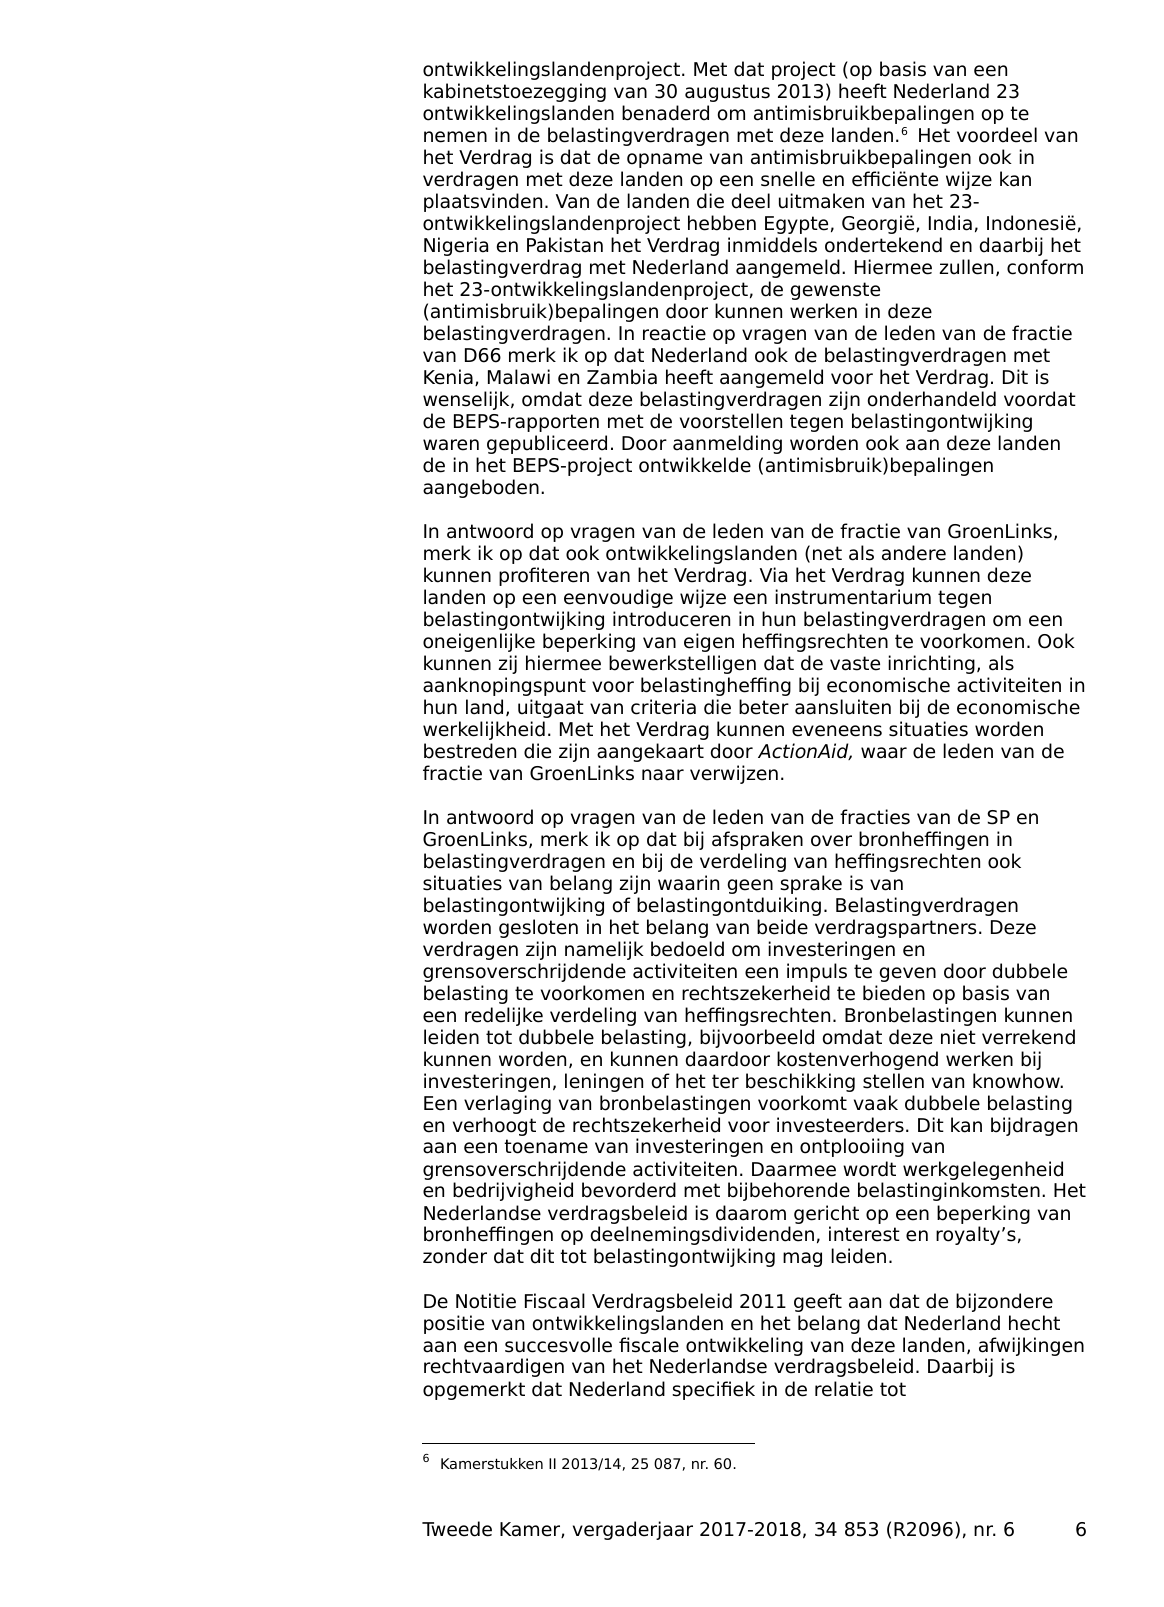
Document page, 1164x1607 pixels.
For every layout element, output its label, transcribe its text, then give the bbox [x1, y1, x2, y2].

text Kamerstukken II 2013/14, 25 087, nr. 60. [422, 1452, 1087, 1474]
text In antwoord op vragen van de leden van de fractie van GroenLinks, merk ik op dat ook ontwikkelingslanden (net als andere landen) kunnen profiteren van het Verdrag. Via het Verdrag kunnen deze landen op een eenvoudige wijze een instrumentarium tegen belastingontwijking introduceren in hun belastingverdragen om een oneigenlijke beperking van eigen heffingsrechten te voorkomen. Ook kunnen zij hiermee bewerkstelligen dat de vaste inrichting, als aanknopingspunt voor belastingheffing bij economische activiteiten in hun land, uitgaat van criteria die beter aansluiten bij de economische werkelijkheid. Met het Verdrag kunnen eveneens situaties worden bestreden die zijn aangekaart door ActionAid, waar de leden van de fractie van GroenLinks naar verwijzen. [422, 521, 1087, 784]
text De Notitie Fiscaal Verdragsbeleid 2011 geeft aan dat de bijzondere positie van ontwikkelingslanden en het belang dat Nederland hecht aan een succesvolle fiscale ontwikkeling van deze landen, afwijkingen rechtvaardigen van het Nederlandse verdragsbeleid. Daarbij is opgemerkt dat Nederland specifiek in de relatie tot [422, 1291, 1087, 1400]
text In antwoord op vragen van de leden van de fracties van de SP en GroenLinks, merk ik op dat bij afspraken over bronheffingen in belastingverdragen en bij de verdeling van heffingsrechten ook situaties van belang zijn waarin geen sprake is van belastingontwijking of belastingontduiking. Belastingverdragen worden gesloten in het belang van beide verdragspartners. Deze verdragen zijn namelijk bedoeld om investeringen en grensoverschrijdende activiteiten een impuls te geven door dubbele belasting te voorkomen en rechtszekerheid te bieden op basis van een redelijke verdeling van heffingsrechten. Bronbelastingen kunnen leiden tot dubbele belasting, bijvoorbeeld omdat deze niet verrekend kunnen worden, en kunnen daardoor kostenverhogend werken bij investeringen, leningen of het ter beschikking stellen van knowhow. Een verlaging van bronbelastingen voorkomt vaak dubbele belasting en verhoogt de rechtszekerheid voor investeerders. Dit kan bijdragen aan een toename van investeringen en ontplooiing van grensoverschrijdende activiteiten. Daarmee wordt werkgelegenheid en bedrijvigheid bevorderd met bijbehorende belastinginkomsten. Het Nederlandse verdragsbeleid is daarom gericht op een beperking van bronheffingen op deelnemingsdividenden, interest en royalty’s, zonder dat dit tot belastingontwijking mag leiden. [422, 807, 1087, 1268]
text ontwikkelingslandenproject. Met dat project (op basis van een kabinetstoezegging van 30 augustus 2013) heeft Nederland 23 ontwikkelingslanden benaderd om antimisbruikbepalingen op te nemen in de belastingverdragen met deze landen. Het voordeel van het Verdrag is dat de opname van antimisbruikbepalingen ook in verdragen met deze landen op een snelle en efficiënte wijze kan plaatsvinden. Van de landen die deel uitmaken van het 23-ontwikkelingslandenproject hebben Egypte, Georgië, India, Indonesië, Nigeria en Pakistan het Verdrag inmiddels ondertekend en daarbij het belastingverdrag met Nederland aangemeld. Hiermee zullen, conform het 23-ontwikkelingslandenproject, de gewenste (antimisbruik)bepalingen door kunnen werken in deze belastingverdragen. In reactie op vragen van de leden van de fractie van D66 merk ik op dat Nederland ook de belastingverdragen met Kenia, Malawi en Zambia heeft aangemeld voor het Verdrag. Dit is wenselijk, omdat deze belastingverdragen zijn onderhandeld voordat de BEPS-rapporten met de voorstellen tegen belastingontwijking waren gepubliceerd. Door aanmelding worden ook aan deze landen de in het BEPS-project ontwikkelde (antimisbruik)bepalingen aangeboden. [422, 59, 1087, 499]
